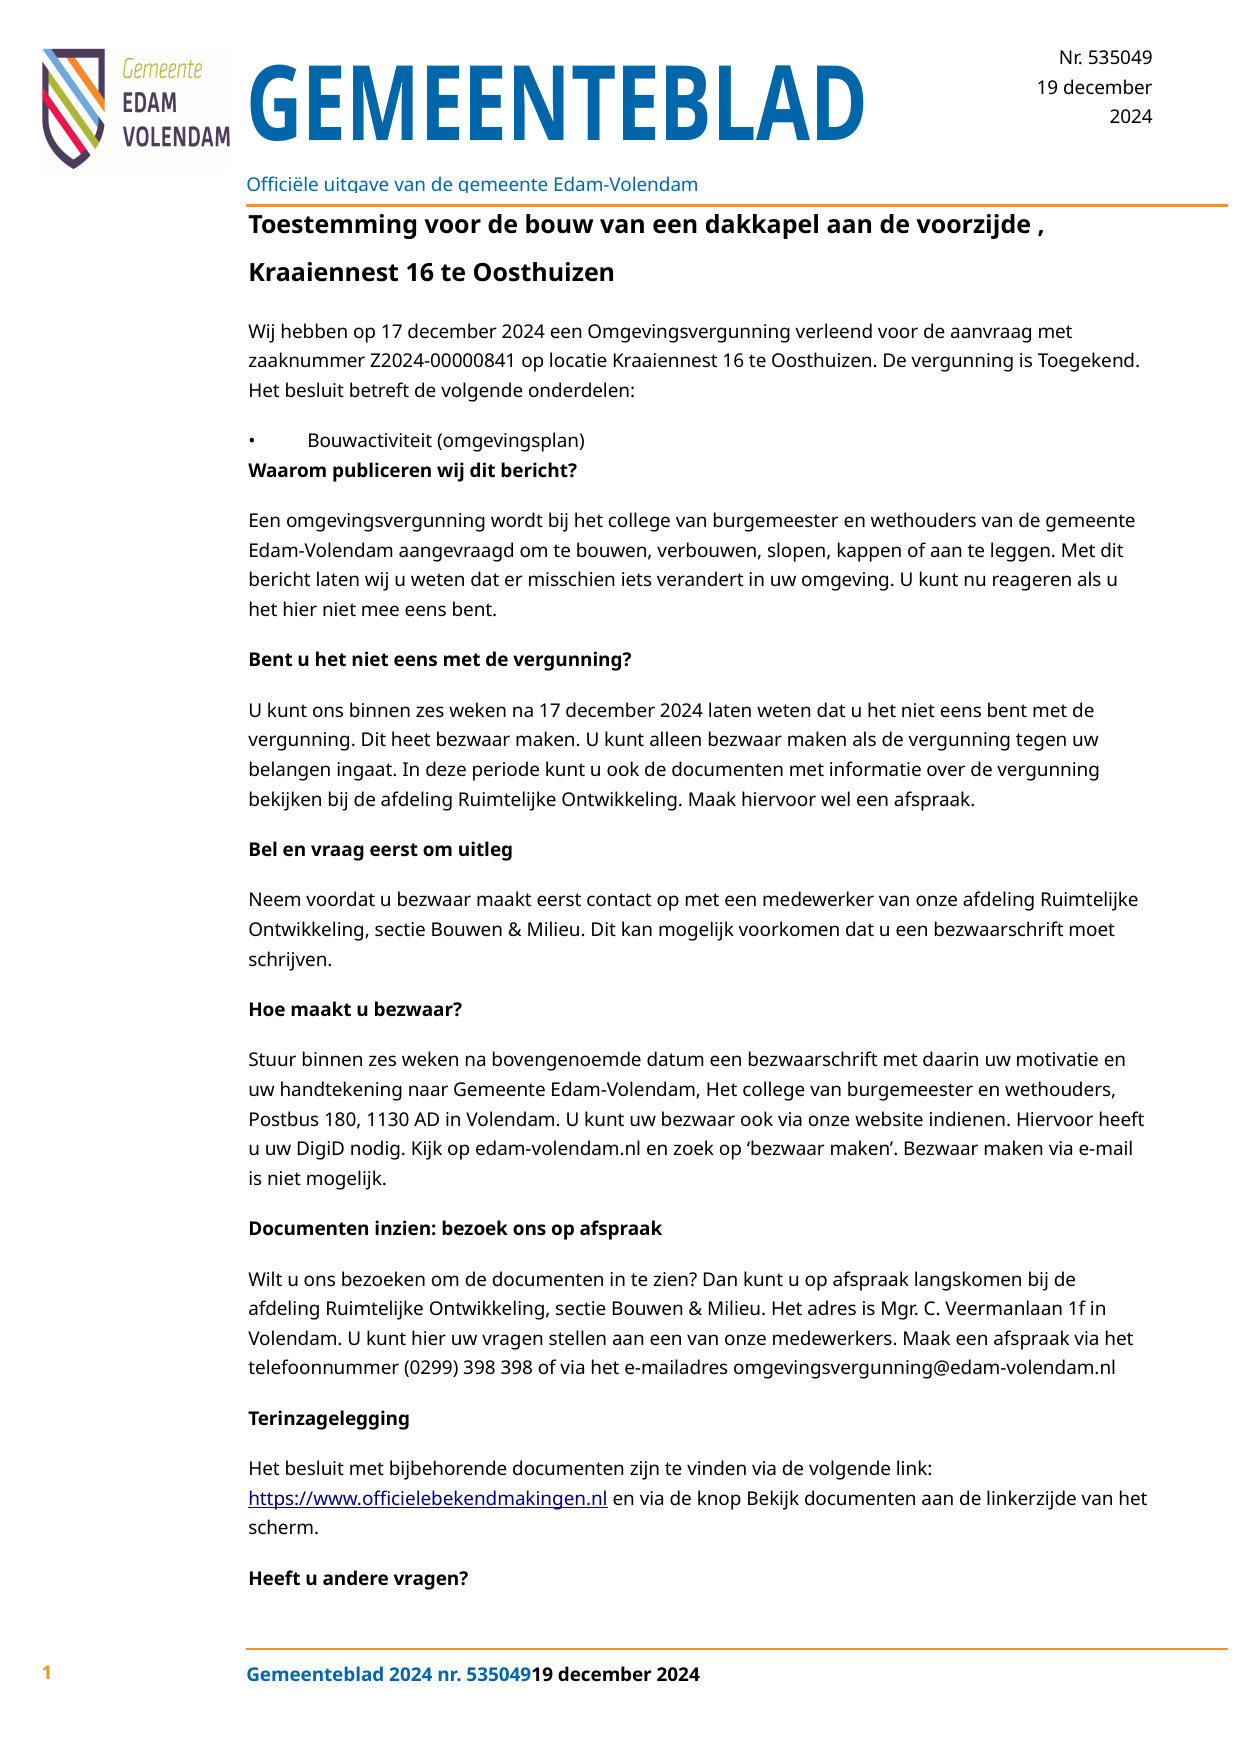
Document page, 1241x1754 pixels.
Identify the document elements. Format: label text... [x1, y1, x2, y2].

text Documenten inzien: bezoek ons op afspraak [248, 1215, 1152, 1241]
text Hoe maakt u bezwaar? [248, 996, 1152, 1022]
text Heeft u andere vragen? [248, 1565, 1152, 1591]
text Terinzagelegging [248, 1405, 1152, 1431]
list Bouwactiviteit (omgevingsplan) [248, 427, 1152, 453]
text Wilt u ons bezoeken om de documenten in te zien? Dan kunt u op afspraak langskomen bij de afdeling Ruimtelijke Ontwikkeling, sectie Bouwen & Milieu. Het adres is Mgr. C. Veermanlaan 1f in Volendam. U kunt hier uw vragen stellen aan een van onze medewerkers. Maak een afspraak via het telefoonnummer (0299) 398 398 of via het e-mailadres omgevingsvergunning@edam-volendam.nl [248, 1266, 1152, 1380]
text Bent u het niet eens met de vergunning? [248, 647, 1152, 672]
text Wij hebben op 17 december 2024 een Omgevingsvergunning verleend voor de aanvraag met zaaknummer Z2024-00000841 op locatie Kraaiennest 16 te Oosthuizen. De vergunning is Toegekend. Het besluit betreft de volgende onderdelen: [248, 318, 1152, 403]
text Stuur binnen zes weken na bovengenoemde datum een bezwaarschrift met daarin uw motivatie en uw handtekening naar Gemeente Edam-Volendam, Het college van burgemeester en wethouders, Postbus 180, 1130 AD in Volendam. U kunt uw bezwaar ook via onze website indienen. Hiervoor heeft u uw DigiD nodig. Kijk op edam-volendam.nl en zoek op ‘bezwaar maken’. Bezwaar maken via e-mail is niet mogelijk. [248, 1047, 1152, 1191]
text Neem voordat u bezwaar maakt eerst contact op met een medewerker van onze afdeling Ruimtelijke Ontwikkeling, sectie Bouwen & Milieu. Dit kan mogelijk voorkomen dat u een bezwaarschrift moet schrijven. [248, 887, 1152, 972]
text Een omgevingsvergunning wordt bij het college van burgemeester en wethouders van de gemeente Edam-Volendam aangevraagd om te bouwen, verbouwen, slopen, kappen of aan te leggen. Met dit bericht laten wij u weten dat er misschien iets verandert in uw omgeving. U kunt nu reageren als u het hier niet mee eens bent. [248, 507, 1152, 622]
picture [41, 47, 231, 172]
text Het besluit met bijbehorende documenten zijn te vinden via de volgende link: https://www.officielebekendmakingen.nl en via de knop Bekijk documenten aan de linkerzijde van het scherm. [248, 1455, 1152, 1540]
text U kunt ons binnen zes weken na 17 december 2024 laten weten dat u het niet eens bent met de vergunning. Dit heet bezwaar maken. U kunt alleen bezwaar maken als de vergunning tegen uw belangen ingaat. In deze periode kunt u ook de documenten met informatie over de vergunning bekijken bij de afdeling Ruimtelijke Ontwikkeling. Maak hiervoor wel een afspraak. [248, 697, 1152, 812]
text Bel en vraag eerst om uitleg [248, 836, 1152, 862]
text Toestemming voor de bouw van een dakkapel aan de voorzijde , Kraaiennest 16 te Oosthuizen [248, 207, 1152, 288]
text Waarom publiceren wij dit bericht? [248, 457, 1152, 483]
